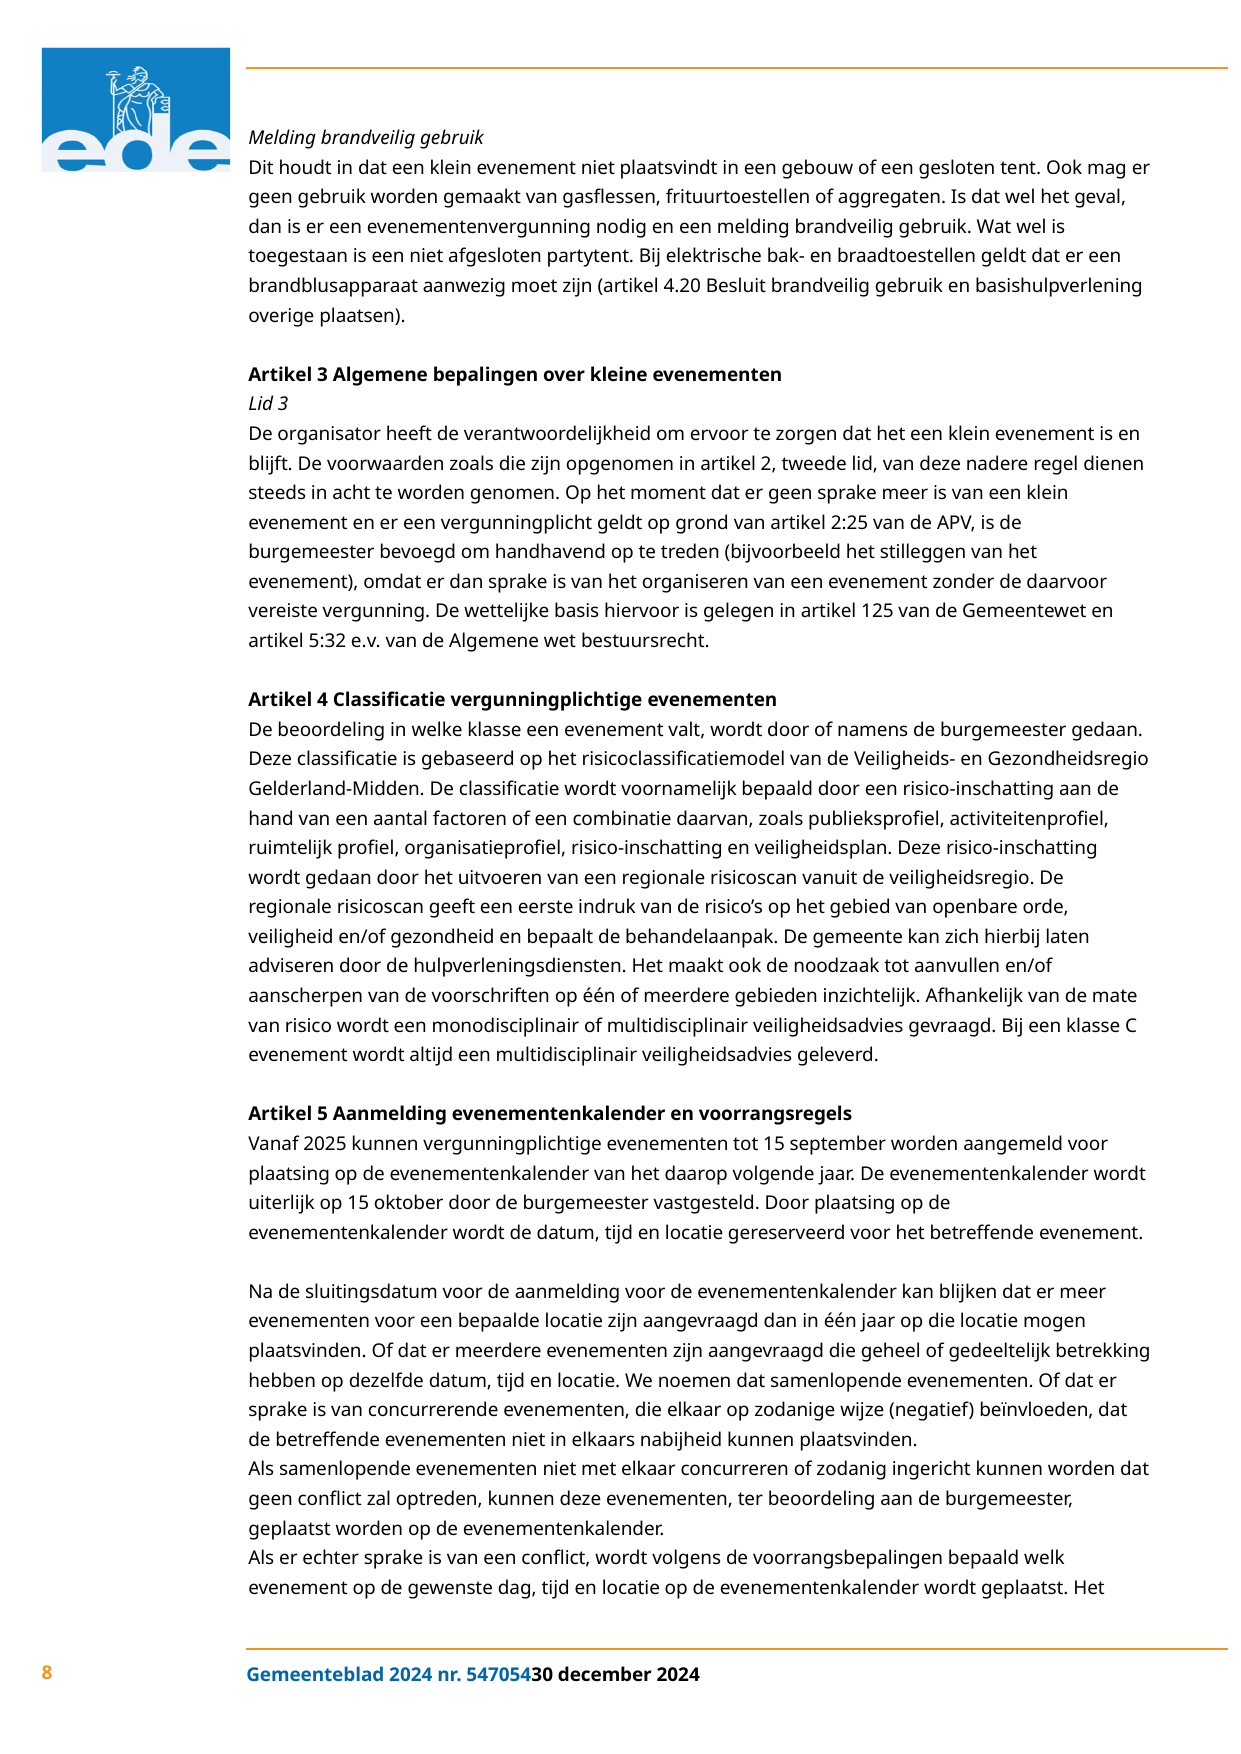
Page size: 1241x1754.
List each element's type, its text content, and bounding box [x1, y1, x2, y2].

text Dit houdt in dat een klein evenement niet plaatsvindt in een gebouw of een gesloten tent. Ook mag er geen gebruik worden gemaakt van gasflessen, frituurtoestellen of aggregaten. Is dat wel het geval, dan is er een evenementenvergunning nodig en een melding brandveilig gebruik. Wat wel is toegestaan is een niet afgesloten partytent. Bij elektrische bak- en braadtoestellen geldt dat er een brandblusapparaat aanwezig moet zijn (artikel 4.20 Besluit brandveilig gebruik en basishulpverlening overige plaatsen). [248, 154, 1152, 328]
text Na de sluitingsdatum voor de aanmelding voor de evenementenkalender kan blijken dat er meer evenementen voor een bepaalde locatie zijn aangevraagd dan in één jaar op die locatie mogen plaatsvinden. Of dat er meerdere evenementen zijn aangevraagd die geheel of gedeeltelijk betrekking hebben op dezelfde datum, tijd en locatie. We noemen dat samenlopende evenementen. Of dat er sprake is van concurrerende evenementen, die elkaar op zodanige wijze (negatief) beïnvloeden, dat de betreffende evenementen niet in elkaars nabijheid kunnen plaatsvinden. [248, 1278, 1152, 1452]
text De organisator heeft de verantwoordelijkheid om ervoor te zorgen dat het een klein evenement is en blijft. De voorwaarden zoals die zijn opgenomen in artikel 2, tweede lid, van deze nadere regel dienen steeds in acht te worden genomen. Op het moment dat er geen sprake meer is van een klein evenement en er een vergunningplicht geldt op grond van artikel 2:25 van de APV, is de burgemeester bevoegd om handhavend op te treden (bijvoorbeeld het stilleggen van het evenement), omdat er dan sprake is van het organiseren van een evenement zonder de daarvoor vereiste vergunning. De wettelijke basis hiervoor is gelegen in artikel 125 van de Gemeentewet en artikel 5:32 e.v. van de Algemene wet bestuursrecht. [248, 420, 1152, 653]
text Als er echter sprake is van een conflict, wordt volgens de voorrangsbepalingen bepaald welk evenement op de gewenste dag, tijd en locatie op de evenementenkalender wordt geplaatst. Het [248, 1544, 1152, 1600]
text De beoordeling in welke klasse een evenement valt, wordt door of namens de burgemeester gedaan. Deze classificatie is gebaseerd op het risicoclassificatiemodel van de Veiligheids- en Gezondheidsregio Gelderland-Midden. De classificatie wordt voornamelijk bepaald door een risico-inschatting aan de hand van een aantal factoren of een combinatie daarvan, zoals publieksprofiel, activiteitenprofiel, ruimtelijk profiel, organisatieprofiel, risico-inschatting en veiligheidsplan. Deze risico-inschatting wordt gedaan door het uitvoeren van een regionale risicoscan vanuit de veiligheidsregio. De regionale risicoscan geeft een eerste indruk van de risico’s op het gebied van openbare orde, veiligheid en/of gezondheid en bepaalt de behandelaanpak. De gemeente kan zich hierbij laten adviseren door de hulpverleningsdiensten. Het maakt ook de noodzaak tot aanvullen en/of aanscherpen van de voorschriften op één of meerdere gebieden inzichtelijk. Afhankelijk van de mate van risico wordt een monodisciplinair of multidisciplinair veiligheidsadvies gevraagd. Bij een klasse C evenement wordt altijd een multidisciplinair veiligheidsadvies geleverd. [248, 716, 1152, 1067]
text Artikel 5 Aanmelding evenementenkalender en voorrangsregels [248, 1101, 1152, 1126]
text Artikel 3 Algemene bepalingen over kleine evenementen [248, 361, 1152, 387]
text Vanaf 2025 kunnen vergunningplichtige evenementen tot 15 september worden aangemeld voor plaatsing op de evenementenkalender van het daarop volgende jaar. De evenementenkalender wordt uiterlijk op 15 oktober door de burgemeester vastgesteld. Door plaatsing op de evenementenkalender wordt de datum, tijd en locatie gereserveerd voor het betreffende evenement. [248, 1130, 1152, 1245]
text Artikel 4 Classificatie vergunningplichtige evenementen [248, 686, 1152, 712]
text Als samenlopende evenementen niet met elkaar concurreren of zodanig ingericht kunnen worden dat geen conflict zal optreden, kunnen deze evenementen, ter beoordeling aan de burgemeester, geplaatst worden op de evenementenkalender. [248, 1456, 1152, 1541]
text Melding brandveilig gebruik [248, 124, 1152, 150]
text Lid 3 [248, 391, 1152, 416]
picture [41, 47, 231, 172]
